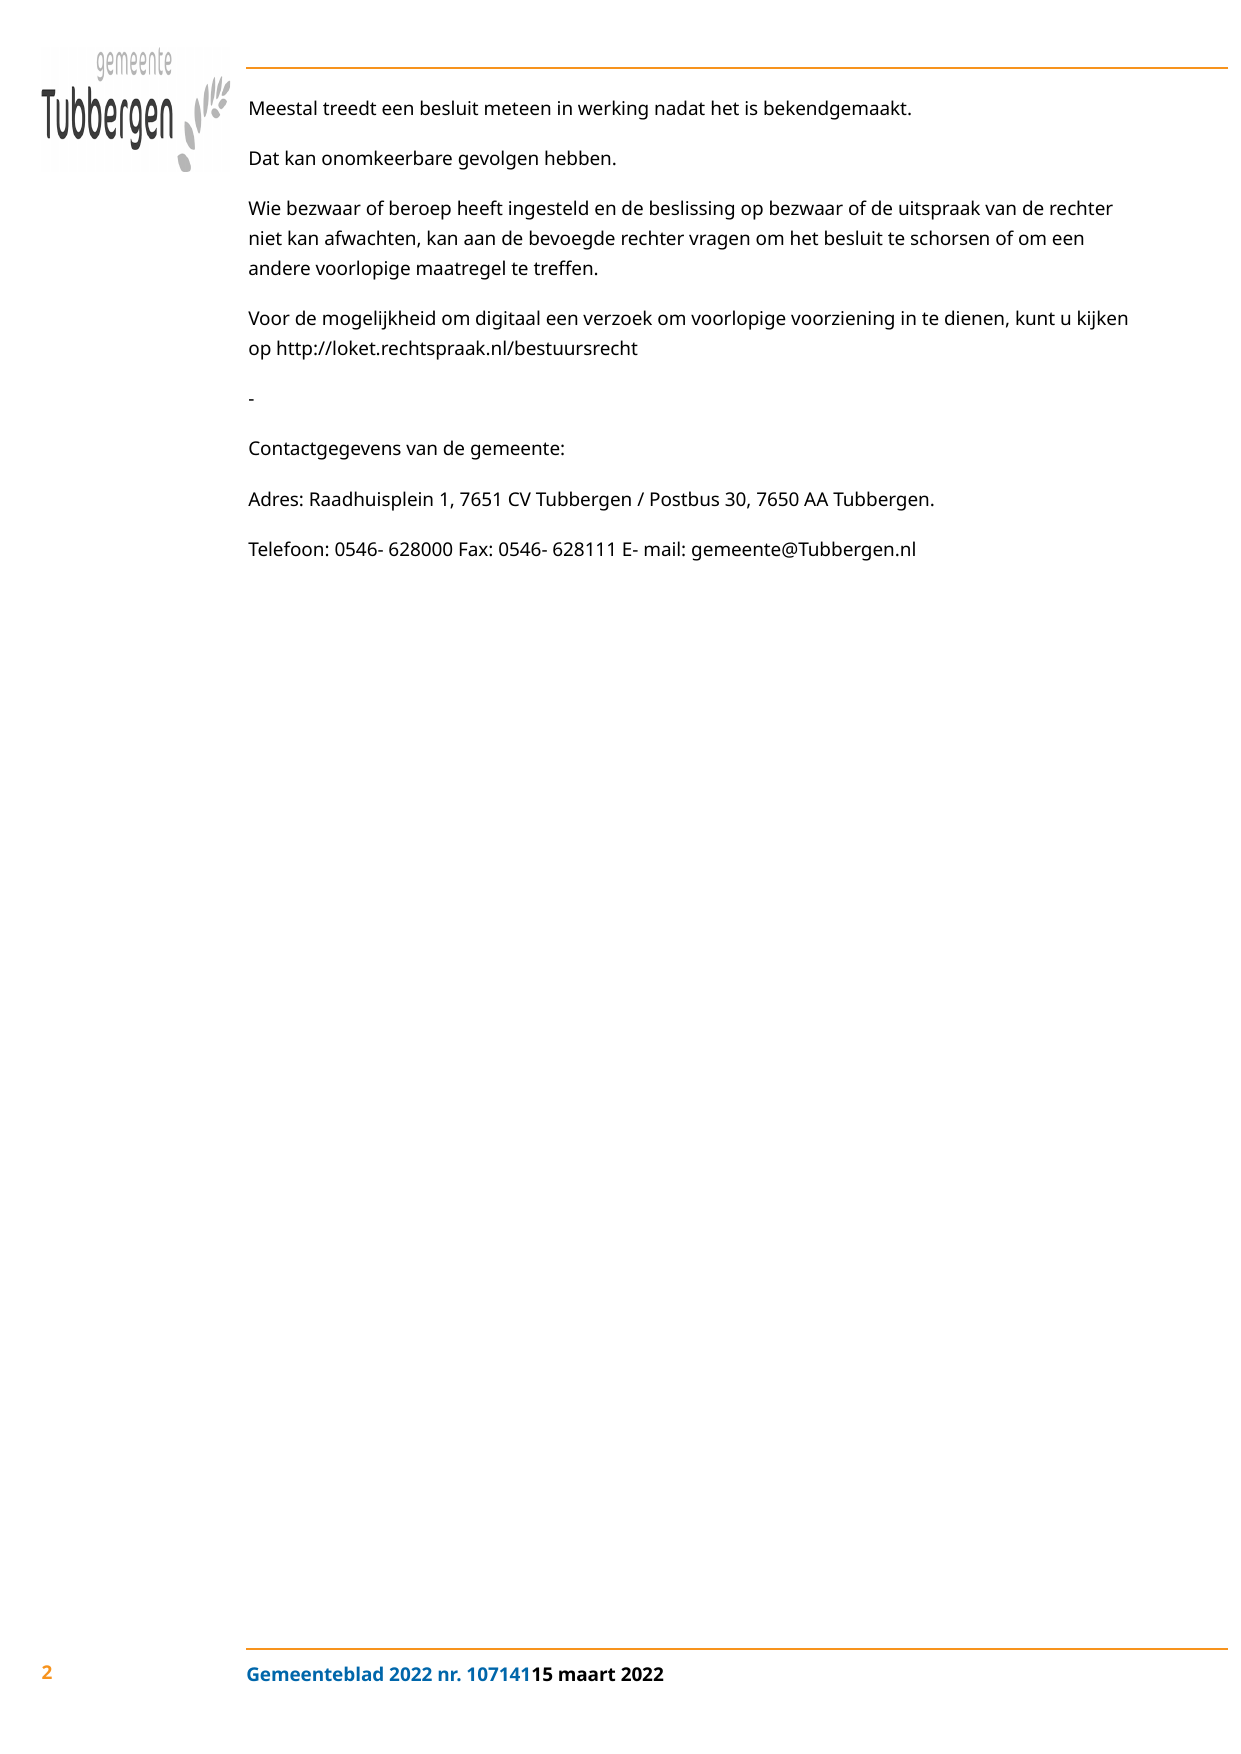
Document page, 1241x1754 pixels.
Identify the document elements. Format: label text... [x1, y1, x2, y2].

picture [41, 47, 231, 172]
text Contactgegevens van de gemeente: [248, 436, 1152, 461]
text Dat kan onomkeerbare gevolgen hebben. [248, 145, 1152, 171]
text - [248, 385, 1152, 411]
text Wie bezwaar of beroep heeft ingesteld en de beslissing op bezwaar of de uitspraak van de rechter niet kan afwachten, kan aan de bevoegde rechter vragen om het besluit te schorsen of om een andere voorlopige maatregel te treffen. [248, 196, 1152, 281]
text Adres: Raadhuisplein 1, 7651 CV Tubbergen / Postbus 30, 7650 AA Tubbergen. [248, 486, 1152, 512]
text Telefoon: 0546- 628000 Fax: 0546- 628111 E- mail: gemeente@Tubbergen.nl [248, 536, 1152, 562]
text Voor de mogelijkheid om digitaal een verzoek om voorlopige voorziening in te dienen, kunt u kijken op http://loket.rechtspraak.nl/bestuursrecht [248, 305, 1152, 361]
text Meestal treedt een besluit meteen in werking nadat het is bekendgemaakt. [248, 95, 1152, 121]
